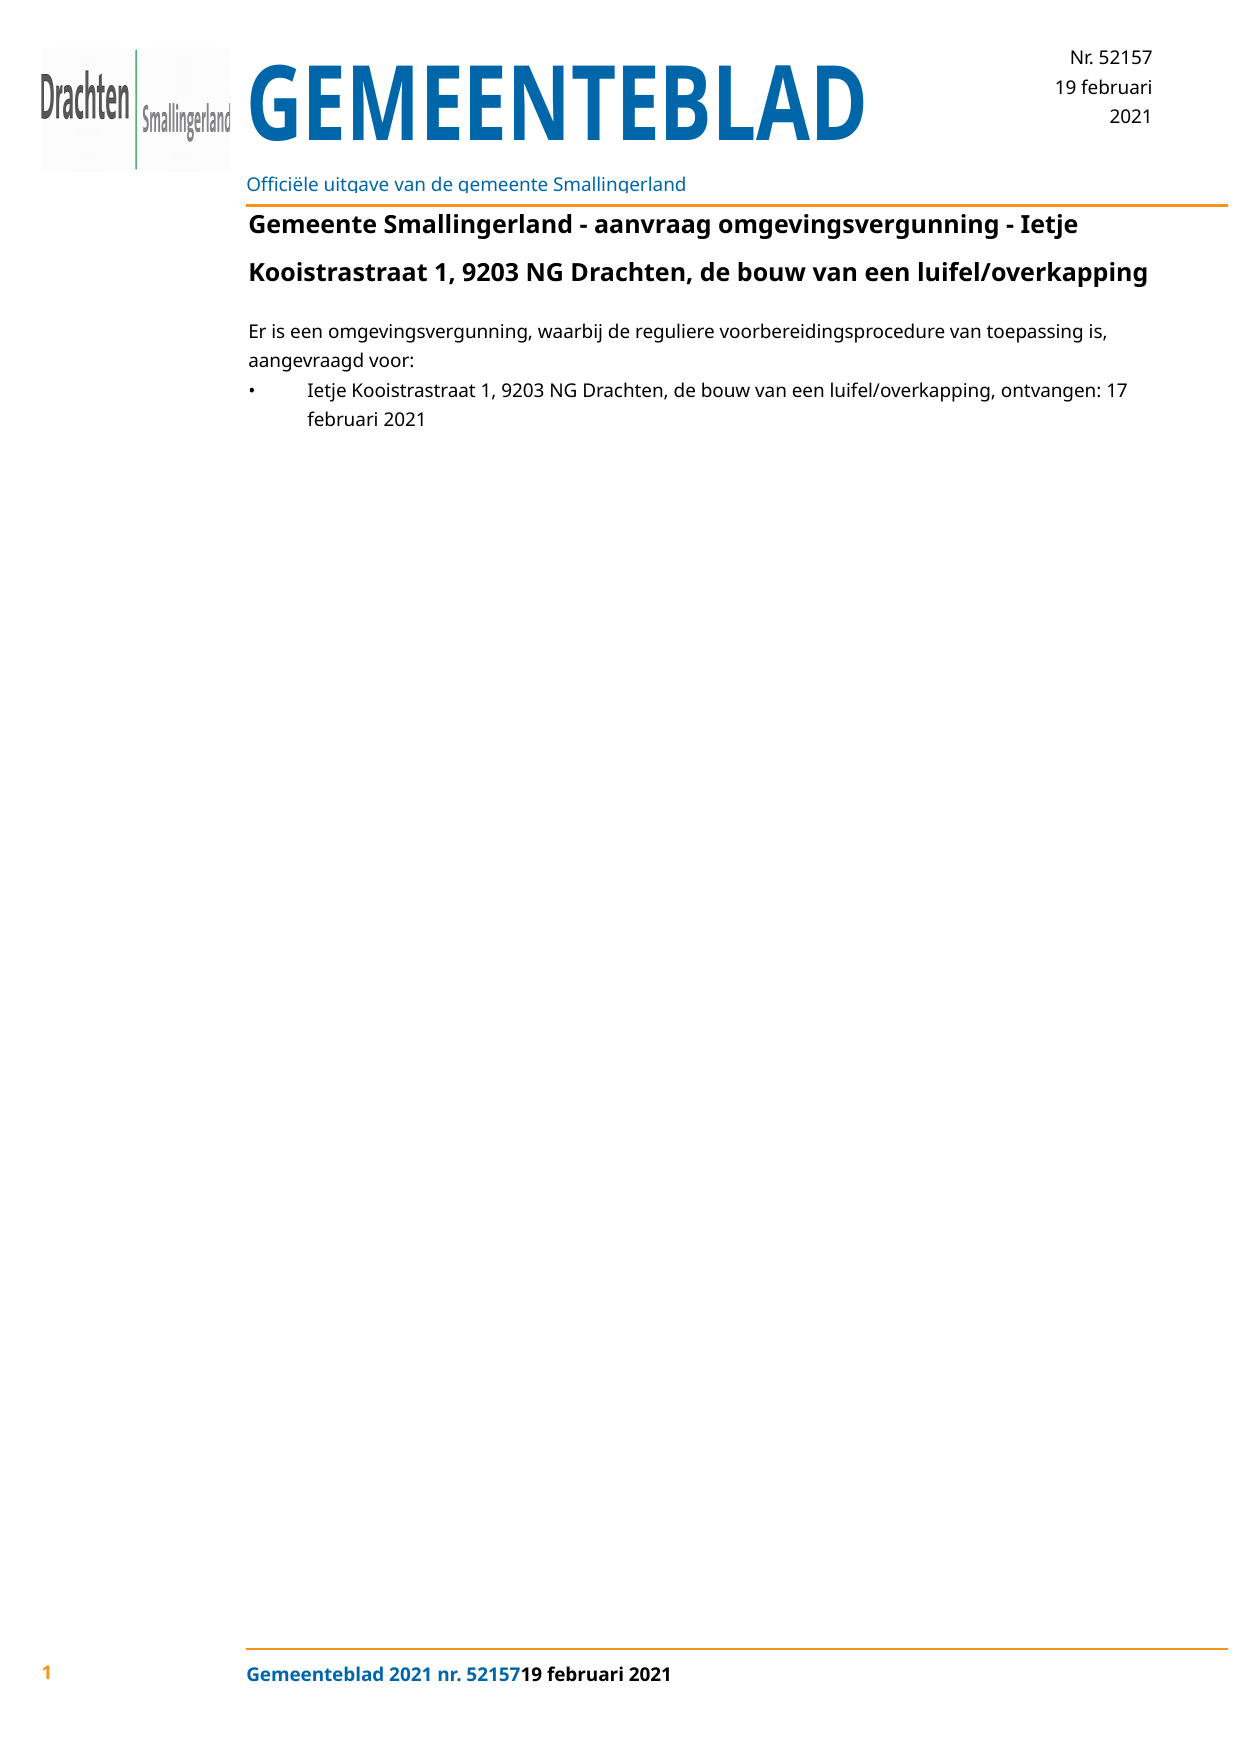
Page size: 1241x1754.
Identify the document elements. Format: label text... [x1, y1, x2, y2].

list Ietje Kooistrastraat 1, 9203 NG Drachten, de bouw van een luifel/overkapping, ontvangen: 17 februari 2021 [248, 377, 1152, 432]
text Gemeente Smallingerland - aanvraag omgevingsvergunning - Ietje Kooistrastraat 1, 9203 NG Drachten, de bouw van een luifel/overkapping [248, 207, 1152, 288]
text Er is een omgevingsvergunning, waarbij de reguliere voorbereidingsprocedure van toepassing is, aangevraagd voor: [248, 318, 1152, 373]
picture [41, 47, 231, 172]
